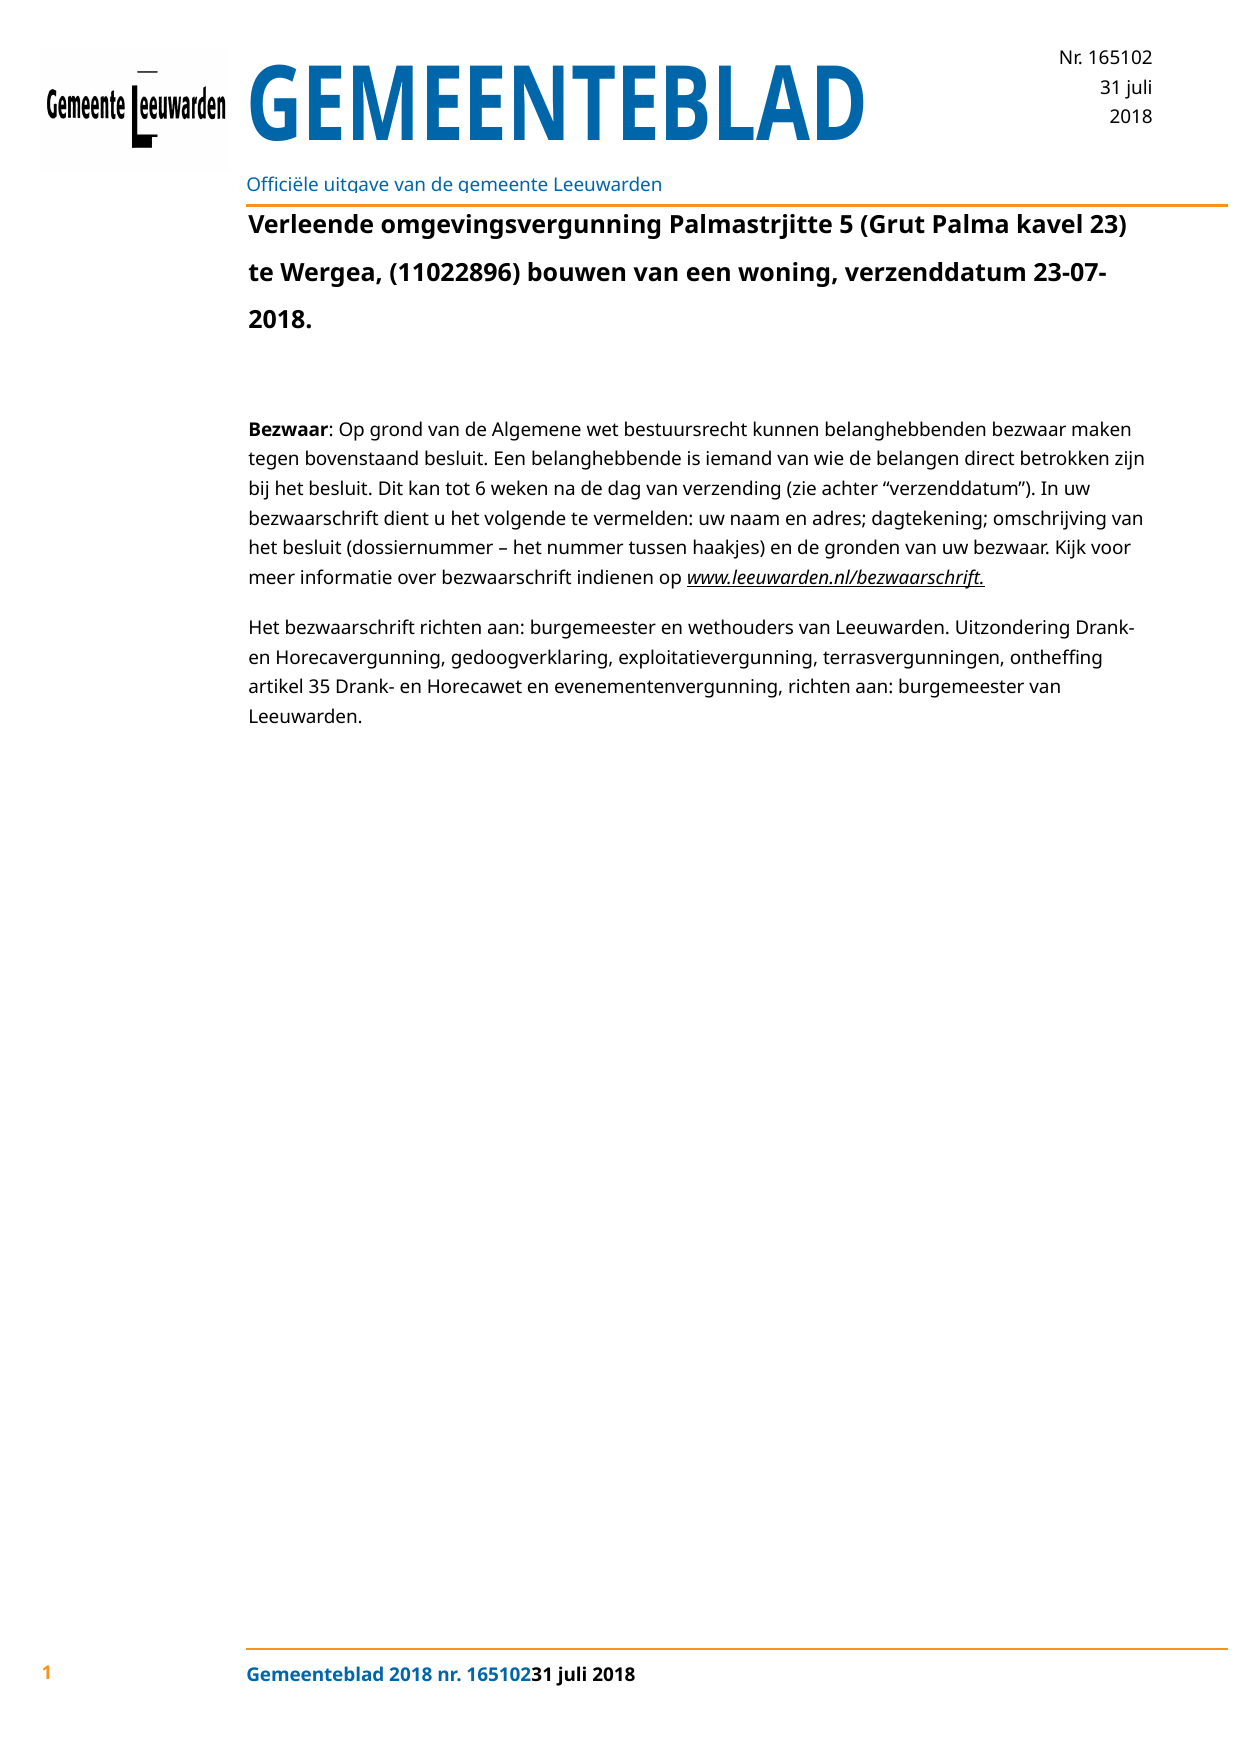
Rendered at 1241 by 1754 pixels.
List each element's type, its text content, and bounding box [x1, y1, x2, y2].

text Het bezwaarschrift richten aan: burgemeester en wethouders van Leeuwarden. Uitzondering Drank- en Horecavergunning, gedoogverklaring, exploitatievergunning, terrasvergunningen, ontheffing artikel 35 Drank- en Horecawet en evenementenvergunning, richten aan: burgemeester van Leeuwarden. [248, 614, 1152, 729]
text Bezwaar: Op grond van de Algemene wet bestuursrecht kunnen belanghebbenden bezwaar maken tegen bovenstaand besluit. Een belanghebbende is iemand van wie de belangen direct betrokken zijn bij het besluit. Dit kan tot 6 weken na de dag van verzending (zie achter “verzenddatum”). In uw bezwaarschrift dient u het volgende te vermelden: uw naam en adres; dagtekening; omschrijving van het besluit (dossiernummer – het nummer tussen haakjes) en de gronden van uw bezwaar. Kijk voor meer informatie over bezwaarschrift indienen op www.leeuwarden.nl/bezwaarschrift. [248, 416, 1152, 589]
text Verleende omgevingsvergunning Palmastrjitte 5 (Grut Palma kavel 23) te Wergea, (11022896) bouwen van een woning, verzenddatum 23-07-2018. [248, 207, 1152, 336]
picture [41, 47, 231, 172]
